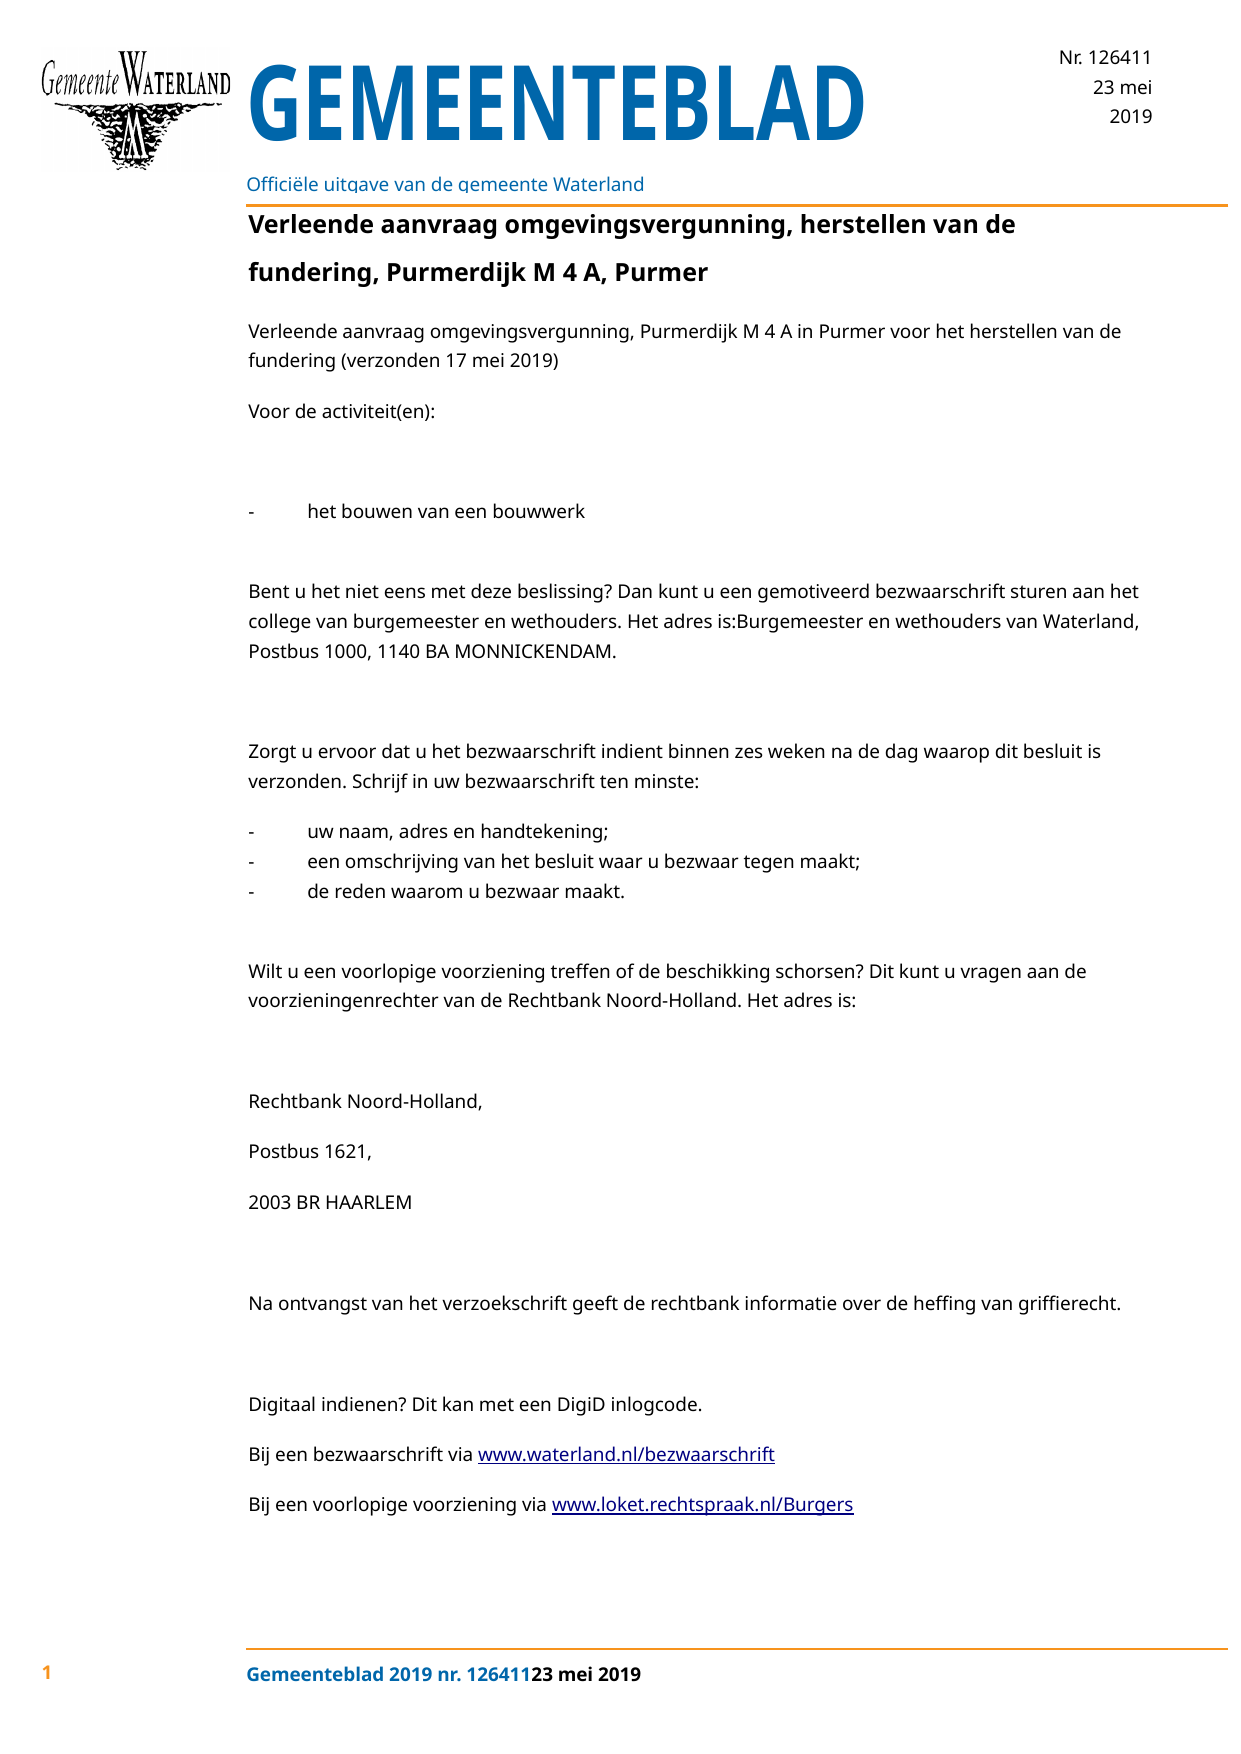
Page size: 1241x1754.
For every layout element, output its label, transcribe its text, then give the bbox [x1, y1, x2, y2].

text Bent u het niet eens met deze beslissing? Dan kunt u een gemotiveerd bezwaarschrift sturen aan het college van burgemeester en wethouders. Het adres is:Burgemeester en wethouders van Waterland, Postbus 1000, 1140 BA MONNICKENDAM. [248, 579, 1152, 664]
list uw naam, adres en handtekening; [248, 819, 1152, 844]
text Verleende aanvraag omgevingsvergunning, herstellen van de fundering, Purmerdijk M 4 A, Purmer [248, 207, 1152, 288]
list het bouwen van een bouwwerk [248, 499, 1152, 524]
text Bij een bezwaarschrift via www.waterland.nl/bezwaarschrift [248, 1441, 1152, 1467]
text Digitaal indienen? Dit kan met een DigiD inlogcode. [248, 1391, 1152, 1417]
text Postbus 1621, [248, 1139, 1152, 1164]
picture [41, 47, 231, 172]
text Wilt u een voorlopige voorziening treffen of de beschikking schorsen? Dit kunt u vragen aan de voorzieningenrechter van de Rechtbank Noord-Holland. Het adres is: [248, 958, 1152, 1013]
text Rechtbank Noord-Holland, [248, 1088, 1152, 1114]
text Verleende aanvraag omgevingsvergunning, Purmerdijk M 4 A in Purmer voor het herstellen van de fundering (verzonden 17 mei 2019) [248, 318, 1152, 373]
text Zorgt u ervoor dat u het bezwaarschrift indient binnen zes weken na de dag waarop dit besluit is verzonden. Schrijf in uw bezwaarschrift ten minste: [248, 739, 1152, 794]
list de reden waarom u bezwaar maakt. [248, 878, 1152, 904]
text Na ontvangst van het verzoekschrift geeft de rechtbank informatie over de heffing van griffierecht. [248, 1290, 1152, 1316]
text Voor de activiteit(en): [248, 398, 1152, 424]
text 2003 BR HAARLEM [248, 1189, 1152, 1215]
text Bij een voorlopige voorziening via www.loket.rechtspraak.nl/Burgers [248, 1492, 1152, 1517]
list een omschrijving van het besluit waar u bezwaar tegen maakt; [248, 848, 1152, 874]
